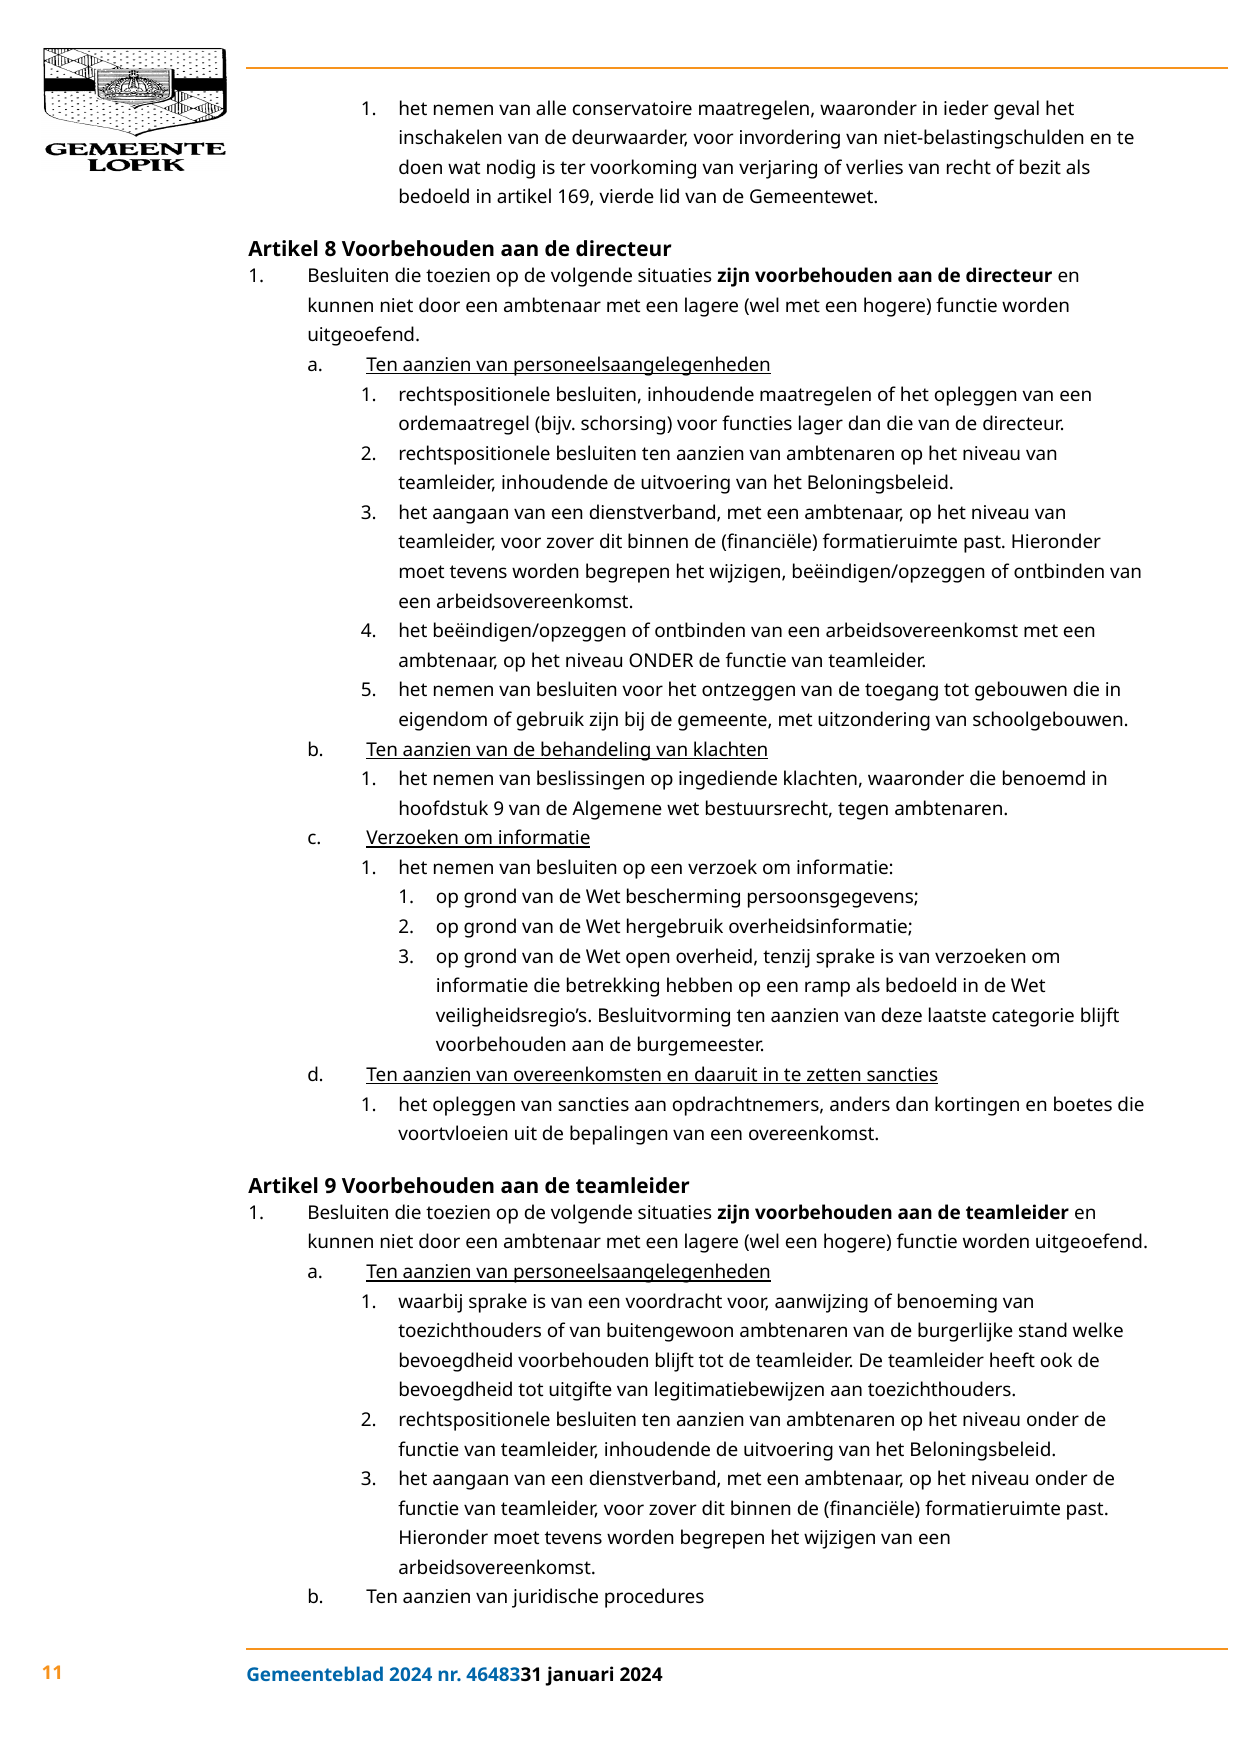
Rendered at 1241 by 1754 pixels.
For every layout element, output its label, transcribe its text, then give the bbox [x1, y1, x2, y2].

list Besluiten die toezien op de volgende situaties zijn voorbehouden aan de teamleider en kunnen niet door een ambtenaar met een lagere (wel een hogere) functie worden uitgeoefend. [248, 1199, 1152, 1254]
list het nemen van besluiten op een verzoek om informatie: [361, 854, 1152, 880]
list het nemen van beslissingen op ingediende klachten, waaronder die benoemd in hoofdstuk 9 van de Algemene wet bestuursrecht, tegen ambtenaren. [361, 765, 1152, 821]
list het nemen van alle conservatoire maatregelen, waaronder in ieder geval het inschakelen van de deurwaarder, voor invordering van niet-belastingschulden en te doen wat nodig is ter voorkoming van verjaring of verlies van recht of bezit als bedoeld in artikel 169, vierde lid van de Gemeentewet. [361, 95, 1152, 209]
list het aangaan van een dienstverband, met een ambtenaar, op het niveau onder de functie van teamleider, voor zover dit binnen de (financiële) formatieruimte past. Hieronder moet tevens worden begrepen het wijzigen van een arbeidsovereenkomst. [361, 1465, 1152, 1580]
list het beëindigen/opzeggen of ontbinden van een arbeidsovereenkomst met een ambtenaar, op het niveau ONDER de functie van teamleider. [361, 617, 1152, 673]
list Ten aanzien van juridische procedures [307, 1584, 1152, 1609]
list het opleggen van sancties aan opdrachtnemers, anders dan kortingen en boetes die voortvloeien uit de bepalingen van een overeenkomst. [361, 1091, 1152, 1146]
list rechtspositionele besluiten ten aanzien van ambtenaren op het niveau onder de functie van teamleider, inhoudende de uitvoering van het Beloningsbeleid. [361, 1406, 1152, 1462]
list waarbij sprake is van een voordracht voor, aanwijzing of benoeming van toezichthouders of van buitengewoon ambtenaren van de burgerlijke stand welke bevoegdheid voorbehouden blijft tot de teamleider. De teamleider heeft ook de bevoegdheid tot uitgifte van legitimatiebewijzen aan toezichthouders. [361, 1288, 1152, 1402]
text Artikel 9 Voorbehouden aan de teamleider [248, 1171, 1152, 1199]
list rechtspositionele besluiten ten aanzien van ambtenaren op het niveau van teamleider, inhoudende de uitvoering van het Beloningsbeleid. [361, 440, 1152, 495]
list Besluiten die toezien op de volgende situaties zijn voorbehouden aan de directeur en kunnen niet door een ambtenaar met een lagere (wel met een hogere) functie worden uitgeoefend. [248, 262, 1152, 347]
list Ten aanzien van de behandeling van klachten [307, 736, 1152, 761]
list Ten aanzien van overeenkomsten en daaruit in te zetten sancties [307, 1061, 1152, 1087]
list op grond van de Wet hergebruik overheidsinformatie; [398, 913, 1152, 939]
list Ten aanzien van personeelsaangelegenheden [307, 1258, 1152, 1284]
list het nemen van besluiten voor het ontzeggen van de toegang tot gebouwen die in eigendom of gebruik zijn bij de gemeente, met uitzondering van schoolgebouwen. [361, 677, 1152, 732]
list rechtspositionele besluiten, inhoudende maatregelen of het opleggen van een ordemaatregel (bijv. schorsing) voor functies lager dan die van de directeur. [361, 381, 1152, 436]
list op grond van de Wet open overheid, tenzij sprake is van verzoeken om informatie die betrekking hebben op een ramp als bedoeld in de Wet veiligheidsregio’s. Besluitvorming ten aanzien van deze laatste categorie blijft voorbehouden aan de burgemeester. [398, 943, 1152, 1057]
list het aangaan van een dienstverband, met een ambtenaar, op het niveau van teamleider, voor zover dit binnen de (financiële) formatieruimte past. Hieronder moet tevens worden begrepen het wijzigen, beëindigen/opzeggen of ontbinden van een arbeidsovereenkomst. [361, 499, 1152, 613]
picture [41, 47, 231, 172]
text Artikel 8 Voorbehouden aan de directeur [248, 234, 1152, 262]
list Verzoeken om informatie [307, 824, 1152, 850]
list op grond van de Wet bescherming persoonsgegevens; [398, 884, 1152, 909]
list Ten aanzien van personeelsaangelegenheden [307, 351, 1152, 377]
